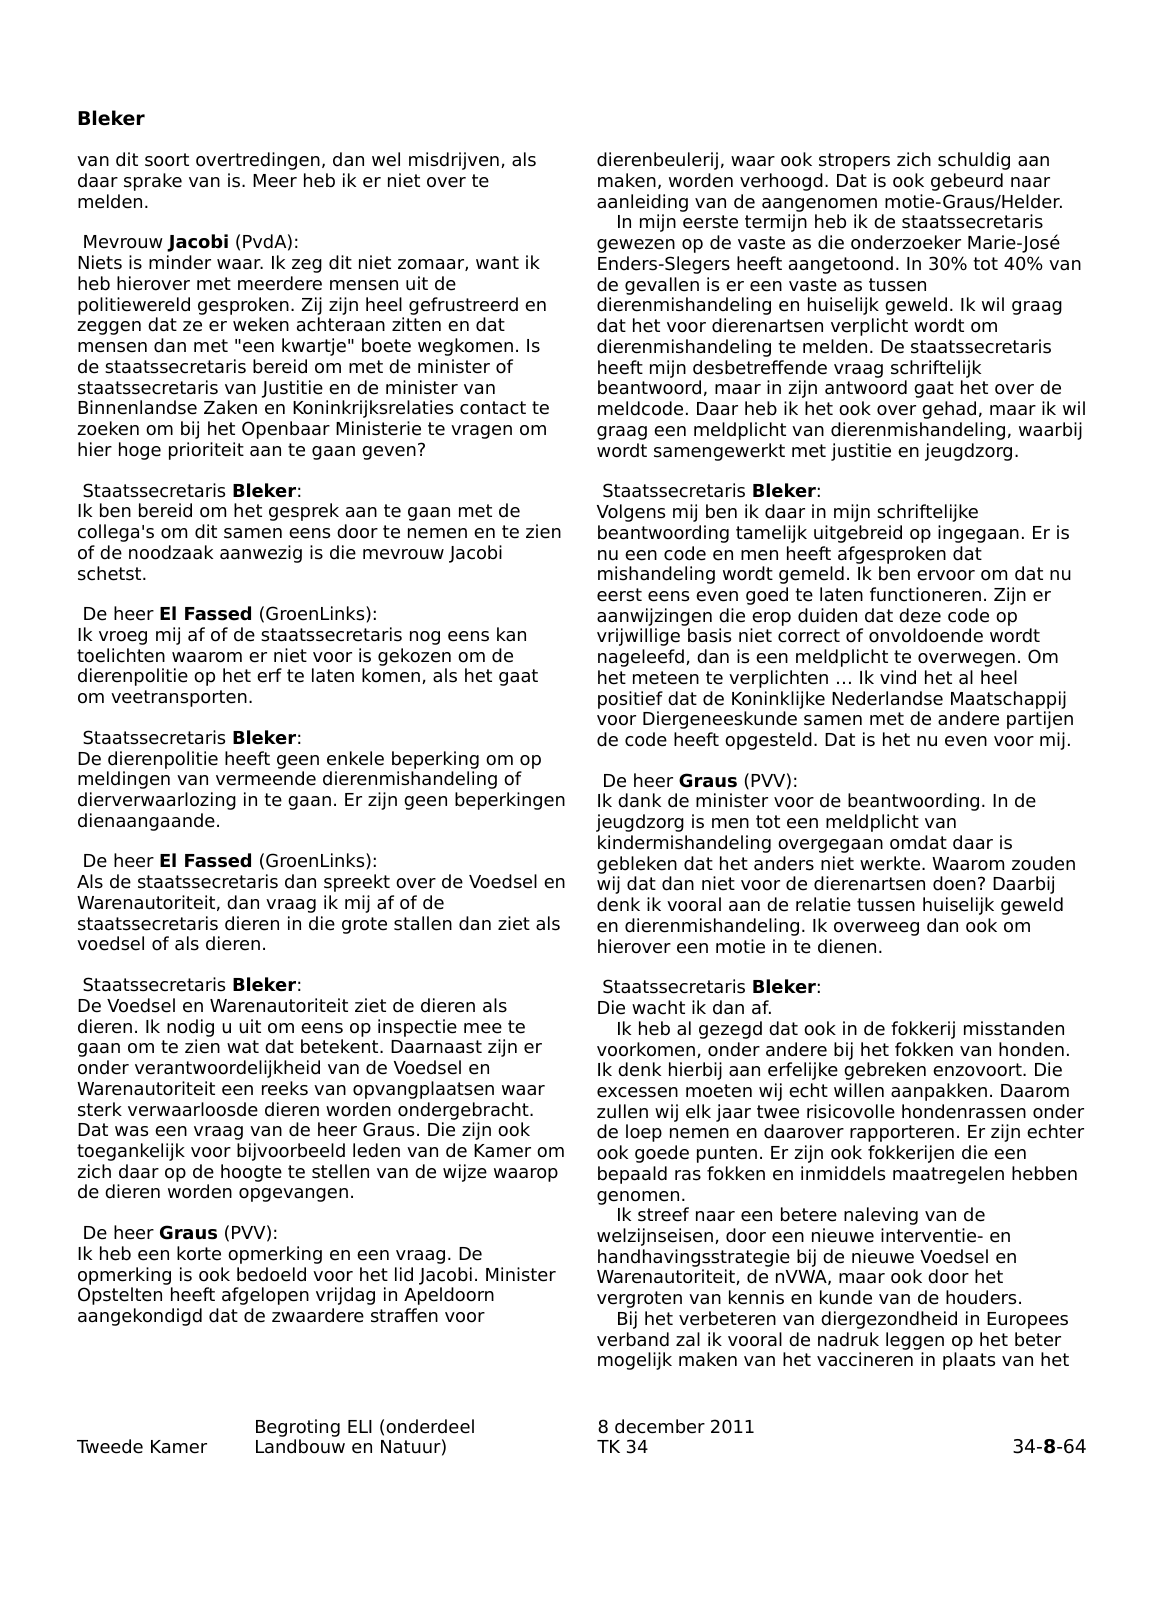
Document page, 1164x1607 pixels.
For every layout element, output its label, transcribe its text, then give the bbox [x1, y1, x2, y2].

text In mijn eerste termijn heb ik de staatssecretaris gewezen op de vaste as die onderzoeker Marie-José Enders-Slegers heeft aangetoond. In 30% tot 40% van de gevallen is er een vaste as tussen dierenmishandeling en huiselijk geweld. Ik wil graag dat het voor dierenartsen verplicht wordt om dierenmishandeling te melden. De staatssecretaris heeft mijn desbetreffende vraag schriftelijk beantwoord, maar in zijn antwoord gaat het over de meldcode. Daar heb ik het ook over gehad, maar ik wil graag een meldplicht van dierenmishandeling, waarbij wordt samengewerkt met justitie en jeugdzorg. [596, 212, 1087, 461]
text De heer Graus (PVV): [77, 1223, 567, 1244]
text Niets is minder waar. Ik zeg dit niet zomaar, want ik heb hierover met meerdere mensen uit de politiewereld gesproken. Zij zijn heel gefrustreerd en zeggen dat ze er weken achteraan zitten en dat mensen dan met "een kwartje" boete wegkomen. Is de staatssecretaris bereid om met de minister of staatssecretaris van Justitie en de minister van Binnenlandse Zaken en Koninkrijksrelaties contact te zoeken om bij het Openbaar Ministerie te vragen om hier hoge prioriteit aan te gaan geven? [77, 253, 567, 460]
text van dit soort overtredingen, dan wel misdrijven, als daar sprake van is. Meer heb ik er niet over te melden. [77, 150, 567, 212]
text Ik heb al gezegd dat ook in de fokkerij misstanden voorkomen, onder andere bij het fokken van honden. Ik denk hierbij aan erfelijke gebreken enzovoort. Die excessen moeten wij echt willen aanpakken. Daarom zullen wij elk jaar twee risicovolle hondenrassen onder de loep nemen en daarover rapporteren. Er zijn echter ook goede punten. Er zijn ook fokkerijen die een bepaald ras fokken en inmiddels maatregelen hebben genomen. [596, 1019, 1087, 1205]
text Als de staatssecretaris dan spreekt over de Voedsel en Warenautoriteit, dan vraag ik mij af of de staatssecretaris dieren in die grote stallen dan ziet als voedsel of als dieren. [77, 872, 567, 955]
text De dierenpolitie heeft geen enkele beperking om op meldingen van vermeende dierenmishandeling of dierverwaarlozing in te gaan. Er zijn geen beperkingen dienaangaande. [77, 748, 567, 831]
text Staatssecretaris Bleker: [596, 977, 1087, 998]
text Staatssecretaris Bleker: [77, 728, 567, 748]
text Staatssecretaris Bleker: [77, 480, 567, 501]
text Staatssecretaris Bleker: [596, 481, 1087, 502]
text Staatssecretaris Bleker: [77, 975, 567, 996]
text Ik streef naar een betere naleving van de welzijnseisen, door een nieuwe interventie- en handhavingsstrategie bij de nieuwe Voedsel en Warenautoriteit, de nVWA, maar ook door het vergroten van kennis en kunde van de houders. [596, 1205, 1087, 1309]
text Die wacht ik dan af. [596, 998, 1087, 1019]
text dierenbeulerij, waar ook stropers zich schuldig aan maken, worden verhoogd. Dat is ook gebeurd naar aanleiding van de aangenomen motie-Graus/Helder. [596, 150, 1087, 212]
text Bij het verbeteren van diergezondheid in Europees verband zal ik vooral de nadruk leggen op het beter mogelijk maken van het vaccineren in plaats van het [596, 1309, 1087, 1371]
text De heer El Fassed (GroenLinks): [77, 604, 567, 625]
text Ik dank de minister voor de beantwoording. In de jeugdzorg is men tot een meldplicht van kindermishandeling overgegaan omdat daar is gebleken dat het anders niet werkte. Waarom zouden wij dat dan niet voor de dierenartsen doen? Daarbij denk ik vooral aan de relatie tussen huiselijk geweld en dierenmishandeling. Ik overweeg dan ook om hierover een motie in te dienen. [596, 791, 1087, 957]
text De heer Graus (PVV): [596, 771, 1087, 791]
text Mevrouw Jacobi (PvdA): [77, 232, 567, 253]
text Ik heb een korte opmerking en een vraag. De opmerking is ook bedoeld voor het lid Jacobi. Minister Opstelten heeft afgelopen vrijdag in Apeldoorn aangekondigd dat de zwaardere straffen voor [77, 1244, 567, 1327]
text De Voedsel en Warenautoriteit ziet de dieren als dieren. Ik nodig u uit om eens op inspectie mee te gaan om te zien wat dat betekent. Daarnaast zijn er onder verantwoordelijkheid van de Voedsel en Warenautoriteit een reeks van opvangplaatsen waar sterk verwaarloosde dieren worden ondergebracht. Dat was een vraag van de heer Graus. Die zijn ook toegankelijk voor bijvoorbeeld leden van de Kamer om zich daar op de hoogte te stellen van de wijze waarop de dieren worden opgevangen. [77, 996, 567, 1203]
text Volgens mij ben ik daar in mijn schriftelijke beantwoording tamelijk uitgebreid op ingegaan. Er is nu een code en men heeft afgesproken dat mishandeling wordt gemeld. Ik ben ervoor om dat nu eerst eens even goed te laten functioneren. Zijn er aanwijzingen die erop duiden dat deze code op vrijwillige basis niet correct of onvoldoende wordt nageleefd, dan is een meldplicht te overwegen. Om het meteen te verplichten … Ik vind het al heel positief dat de Koninklijke Nederlandse Maatschappij voor Diergeneeskunde samen met de andere partijen de code heeft opgesteld. Dat is het nu even voor mij. [596, 502, 1087, 751]
text Ik vroeg mij af of de staatssecretaris nog eens kan toelichten waarom er niet voor is gekozen om de dierenpolitie op het erf te laten komen, als het gaat om veetransporten. [77, 625, 567, 708]
text Ik ben bereid om het gesprek aan te gaan met de collega's om dit samen eens door te nemen en te zien of de noodzaak aanwezig is die mevrouw Jacobi schetst. [77, 501, 567, 584]
text De heer El Fassed (GroenLinks): [77, 851, 567, 872]
